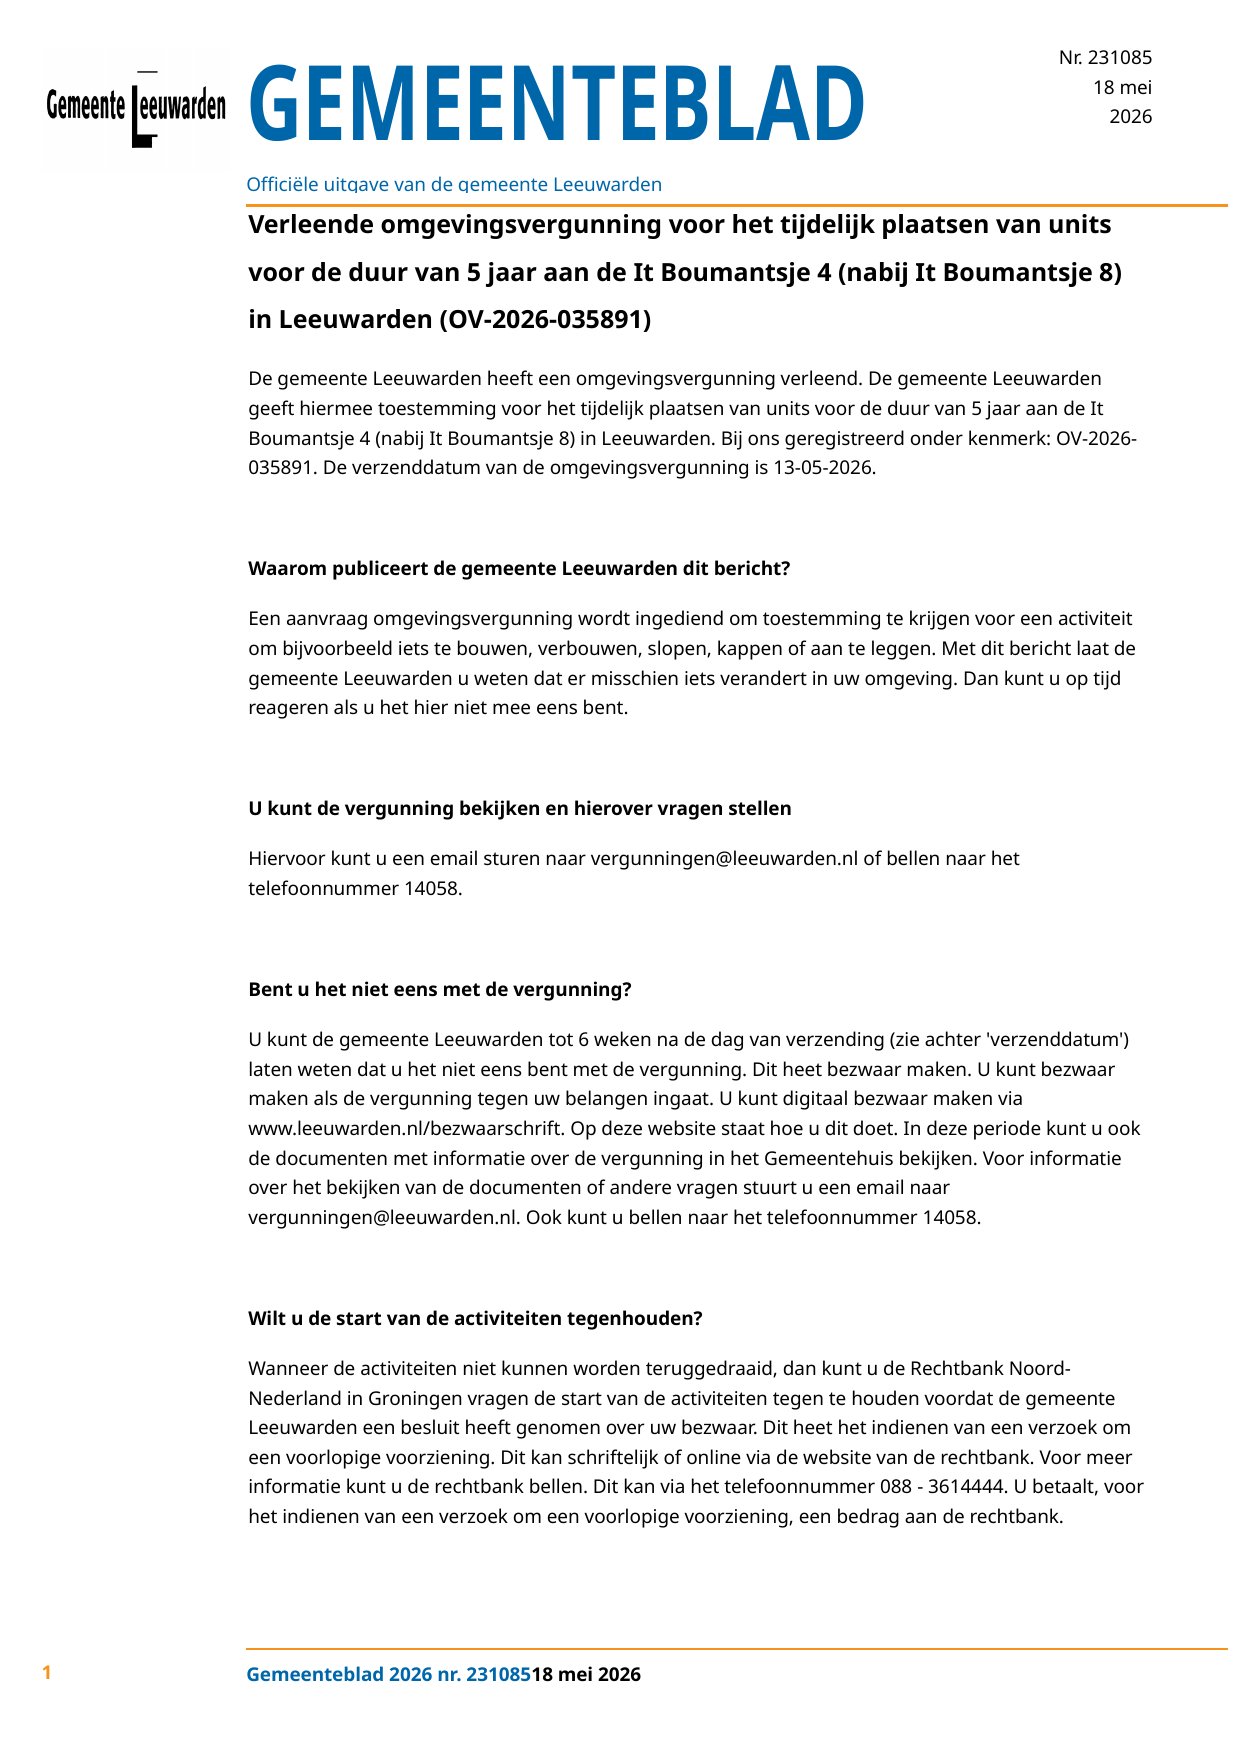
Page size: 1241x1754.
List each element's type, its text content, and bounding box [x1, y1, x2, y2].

text De gemeente Leeuwarden heeft een omgevingsvergunning verleend. De gemeente Leeuwarden geeft hiermee toestemming voor het tijdelijk plaatsen van units voor de duur van 5 jaar aan de It Boumantsje 4 (nabij It Boumantsje 8) in Leeuwarden. Bij ons geregistreerd onder kenmerk: OV-2026-035891. De verzenddatum van de omgevingsvergunning is 13-05-2026. [248, 366, 1152, 480]
text U kunt de vergunning bekijken en hierover vragen stellen [248, 795, 1152, 821]
text Wanneer de activiteiten niet kunnen worden teruggedraaid, dan kunt u de Rechtbank Noord-Nederland in Groningen vragen de start van de activiteiten tegen te houden voordat de gemeente Leeuwarden een besluit heeft genomen over uw bezwaar. Dit heet het indienen van een verzoek om een voorlopige voorziening. Dit kan schriftelijk of online via de website van de rechtbank. Voor meer informatie kunt u de rechtbank bellen. Dit kan via het telefoonnummer 088 - 3614444. U betaalt, voor het indienen van een verzoek om een voorlopige voorziening, een bedrag aan de rechtbank. [248, 1355, 1152, 1529]
picture [41, 47, 231, 172]
text Waarom publiceert de gemeente Leeuwarden dit bericht? [248, 555, 1152, 581]
text Bent u het niet eens met de vergunning? [248, 976, 1152, 1002]
text U kunt de gemeente Leeuwarden tot 6 weken na de dag van verzending (zie achter 'verzenddatum') laten weten dat u het niet eens bent met de vergunning. Dit heet bezwaar maken. U kunt bezwaar maken als de vergunning tegen uw belangen ingaat. U kunt digitaal bezwaar maken via www.leeuwarden.nl/bezwaarschrift. Op deze website staat hoe u dit doet. In deze periode kunt u ook de documenten met informatie over de vergunning in het Gemeentehuis bekijken. Voor informatie over het bekijken van de documenten of andere vragen stuurt u een email naar vergunningen@leeuwarden.nl. Ook kunt u bellen naar het telefoonnummer 14058. [248, 1026, 1152, 1229]
text Wilt u de start van de activiteiten tegenhouden? [248, 1305, 1152, 1330]
text Een aanvraag omgevingsvergunning wordt ingediend om toestemming te krijgen voor een activiteit om bijvoorbeeld iets te bouwen, verbouwen, slopen, kappen of aan te leggen. Met dit bericht laat de gemeente Leeuwarden u weten dat er misschien iets verandert in uw omgeving. Dan kunt u op tijd reageren als u het hier niet mee eens bent. [248, 606, 1152, 720]
text Hiervoor kunt u een email sturen naar vergunningen@leeuwarden.nl of bellen naar het telefoonnummer 14058. [248, 846, 1152, 901]
text Verleende omgevingsvergunning voor het tijdelijk plaatsen van units voor de duur van 5 jaar aan de It Boumantsje 4 (nabij It Boumantsje 8) in Leeuwarden (OV-2026-035891) [248, 207, 1152, 336]
